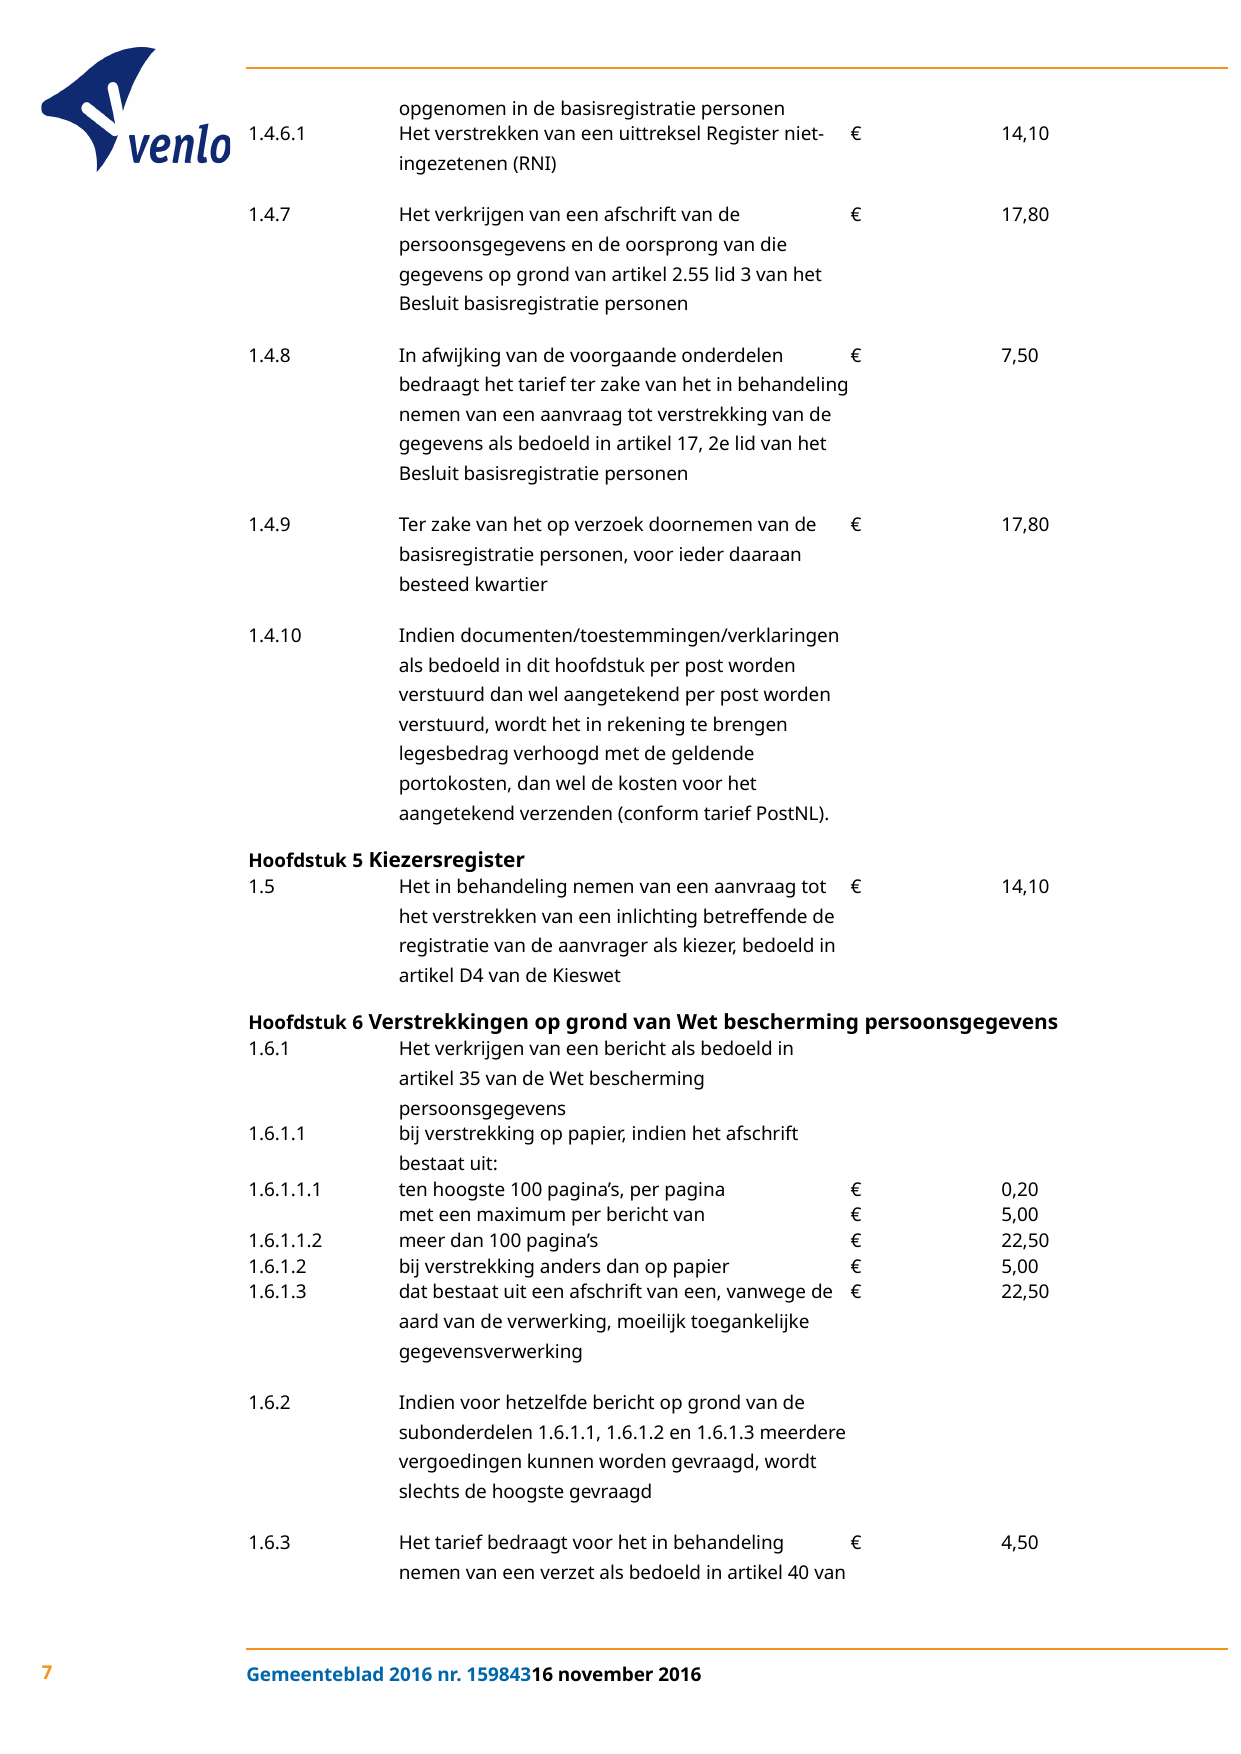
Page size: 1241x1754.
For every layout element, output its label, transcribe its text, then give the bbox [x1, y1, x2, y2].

table_header 14,10 [1001, 873, 1152, 988]
table_cell 1.4.6.1 [248, 121, 398, 176]
table_cell € [850, 342, 1001, 486]
table_cell Het tarief bedraagt voor het in behandeling nemen van een verzet als bedoeld in artikel 40 van [399, 1530, 850, 1585]
table_cell € [850, 1279, 1001, 1363]
table_cell 1.6.1.1.1 [248, 1176, 398, 1201]
table_cell opgenomen in de basisregistratie personen [399, 95, 850, 121]
table_cell € [850, 1253, 1001, 1279]
table_cell [399, 596, 850, 622]
table_cell [850, 596, 1001, 622]
table_cell 0,20 [1001, 1176, 1152, 1201]
table_cell € [850, 1201, 1001, 1227]
table_cell [248, 95, 398, 121]
table_cell [850, 316, 1001, 342]
table_cell [1001, 316, 1152, 342]
table_cell 1.6.1.3 [248, 1279, 398, 1363]
table_cell [850, 1389, 1001, 1504]
table_cell 1.4.8 [248, 342, 398, 486]
table_cell [850, 176, 1001, 202]
table_cell 1.4.9 [248, 512, 398, 596]
text Hoofdstuk 5 Kiezersregister [248, 845, 1152, 873]
table_cell [248, 316, 398, 342]
table_cell Ter zake van het op verzoek doornemen van de basisregistratie personen, voor ieder daaraan besteed kwartier [399, 512, 850, 596]
table_cell [248, 1504, 398, 1529]
table_cell In afwijking van de voorgaande onderdelen bedraagt het tarief ter zake van het in behandeling nemen van een aanvraag tot verstrekking van de gegevens als bedoeld in artikel 17, 2e lid van het Besluit basisregistratie personen [399, 342, 850, 486]
table_cell 4,50 [1001, 1530, 1152, 1585]
table_cell Indien voor hetzelfde bericht op grond van de subonderdelen 1.6.1.1, 1.6.1.2 en 1.6.1.3 meerdere vergoedingen kunnen worden gevraagd, wordt slechts de hoogste gevraagd [399, 1389, 850, 1504]
text Hoofdstuk 6 Verstrekkingen op grond van Wet bescherming persoonsgegevens [248, 1007, 1152, 1035]
table_cell Indien documenten/toestemmingen/verklaringen als bedoeld in dit hoofdstuk per post worden verstuurd dan wel aangetekend per post worden verstuurd, wordt het in rekening te brengen legesbedrag verhoogd met de geldende portokosten, dan wel de kosten voor het aangetekend verzenden (conform tarief PostNL). [399, 622, 850, 825]
picture [41, 47, 231, 172]
table_cell [1001, 1364, 1152, 1389]
table_cell bij verstrekking op papier, indien het afschrift bestaat uit: [399, 1120, 850, 1176]
table_cell [399, 486, 850, 512]
table_cell 1.6.1.2 [248, 1253, 398, 1279]
table_header [1001, 1036, 1152, 1120]
table_cell 1.6.3 [248, 1530, 398, 1585]
table_cell € [850, 1176, 1001, 1201]
table_cell [248, 486, 398, 512]
table_cell [1001, 1389, 1152, 1504]
table_cell € [850, 512, 1001, 596]
table_cell bij verstrekking anders dan op papier [399, 1253, 850, 1279]
table_cell dat bestaat uit een afschrift van een, vanwege de aard van de verwerking, moeilijk toegankelijke gegevensverwerking [399, 1279, 850, 1363]
table_header Het in behandeling nemen van een aanvraag tot het verstrekken van een inlichting betreffende de registratie van de aanvrager als kiezer, bedoeld in artikel D4 van de Kieswet [399, 873, 850, 988]
table_header [850, 1036, 1001, 1120]
table_cell 1.4.10 [248, 622, 398, 825]
table_cell [850, 1364, 1001, 1389]
table_cell [1001, 622, 1152, 825]
table_cell [850, 486, 1001, 512]
table_cell 1.6.1.1 [248, 1120, 398, 1176]
table_cell [850, 1120, 1001, 1176]
table_cell met een maximum per bericht van [399, 1201, 850, 1227]
table_header Het verkrijgen van een bericht als bedoeld in artikel 35 van de Wet bescherming persoonsgegevens [399, 1036, 850, 1120]
table_cell [399, 1364, 850, 1389]
table_cell € [850, 1227, 1001, 1253]
table_cell [850, 1504, 1001, 1529]
table_cell [248, 1201, 398, 1227]
table_cell [399, 1504, 850, 1529]
table_cell [1001, 596, 1152, 622]
table_header 1.5 [248, 873, 398, 988]
table_cell [399, 176, 850, 202]
table_cell [1001, 176, 1152, 202]
table_cell 1.6.2 [248, 1389, 398, 1504]
table_header € [850, 873, 1001, 988]
table_cell 14,10 [1001, 121, 1152, 176]
table_cell Het verkrijgen van een afschrift van de persoonsgegevens en de oorsprong van die gegevens op grond van artikel 2.55 lid 3 van het Besluit basisregistratie personen [399, 202, 850, 316]
table_cell 22,50 [1001, 1279, 1152, 1363]
table_cell 5,00 [1001, 1201, 1152, 1227]
table_cell 17,80 [1001, 202, 1152, 316]
table_cell 5,00 [1001, 1253, 1152, 1279]
table_cell [850, 95, 1001, 121]
table_cell ten hoogste 100 pagina’s, per pagina [399, 1176, 850, 1201]
table_cell [248, 176, 398, 202]
table_cell meer dan 100 pagina’s [399, 1227, 850, 1253]
table_cell 1.6.1.1.2 [248, 1227, 398, 1253]
table_cell 1.4.7 [248, 202, 398, 316]
table_cell € [850, 202, 1001, 316]
table_cell 17,80 [1001, 512, 1152, 596]
table_cell € [850, 121, 1001, 176]
table_cell 22,50 [1001, 1227, 1152, 1253]
table_cell [248, 596, 398, 622]
table_cell [1001, 1120, 1152, 1176]
table_cell Het verstrekken van een uittreksel Register niet-ingezetenen (RNI) [399, 121, 850, 176]
table_cell [1001, 1504, 1152, 1529]
table_cell € [850, 1530, 1001, 1585]
table_cell [248, 1364, 398, 1389]
table_cell [1001, 486, 1152, 512]
table_cell [399, 316, 850, 342]
table_cell [1001, 95, 1152, 121]
table_cell [850, 622, 1001, 825]
table_cell 7,50 [1001, 342, 1152, 486]
table_header 1.6.1 [248, 1036, 398, 1120]
